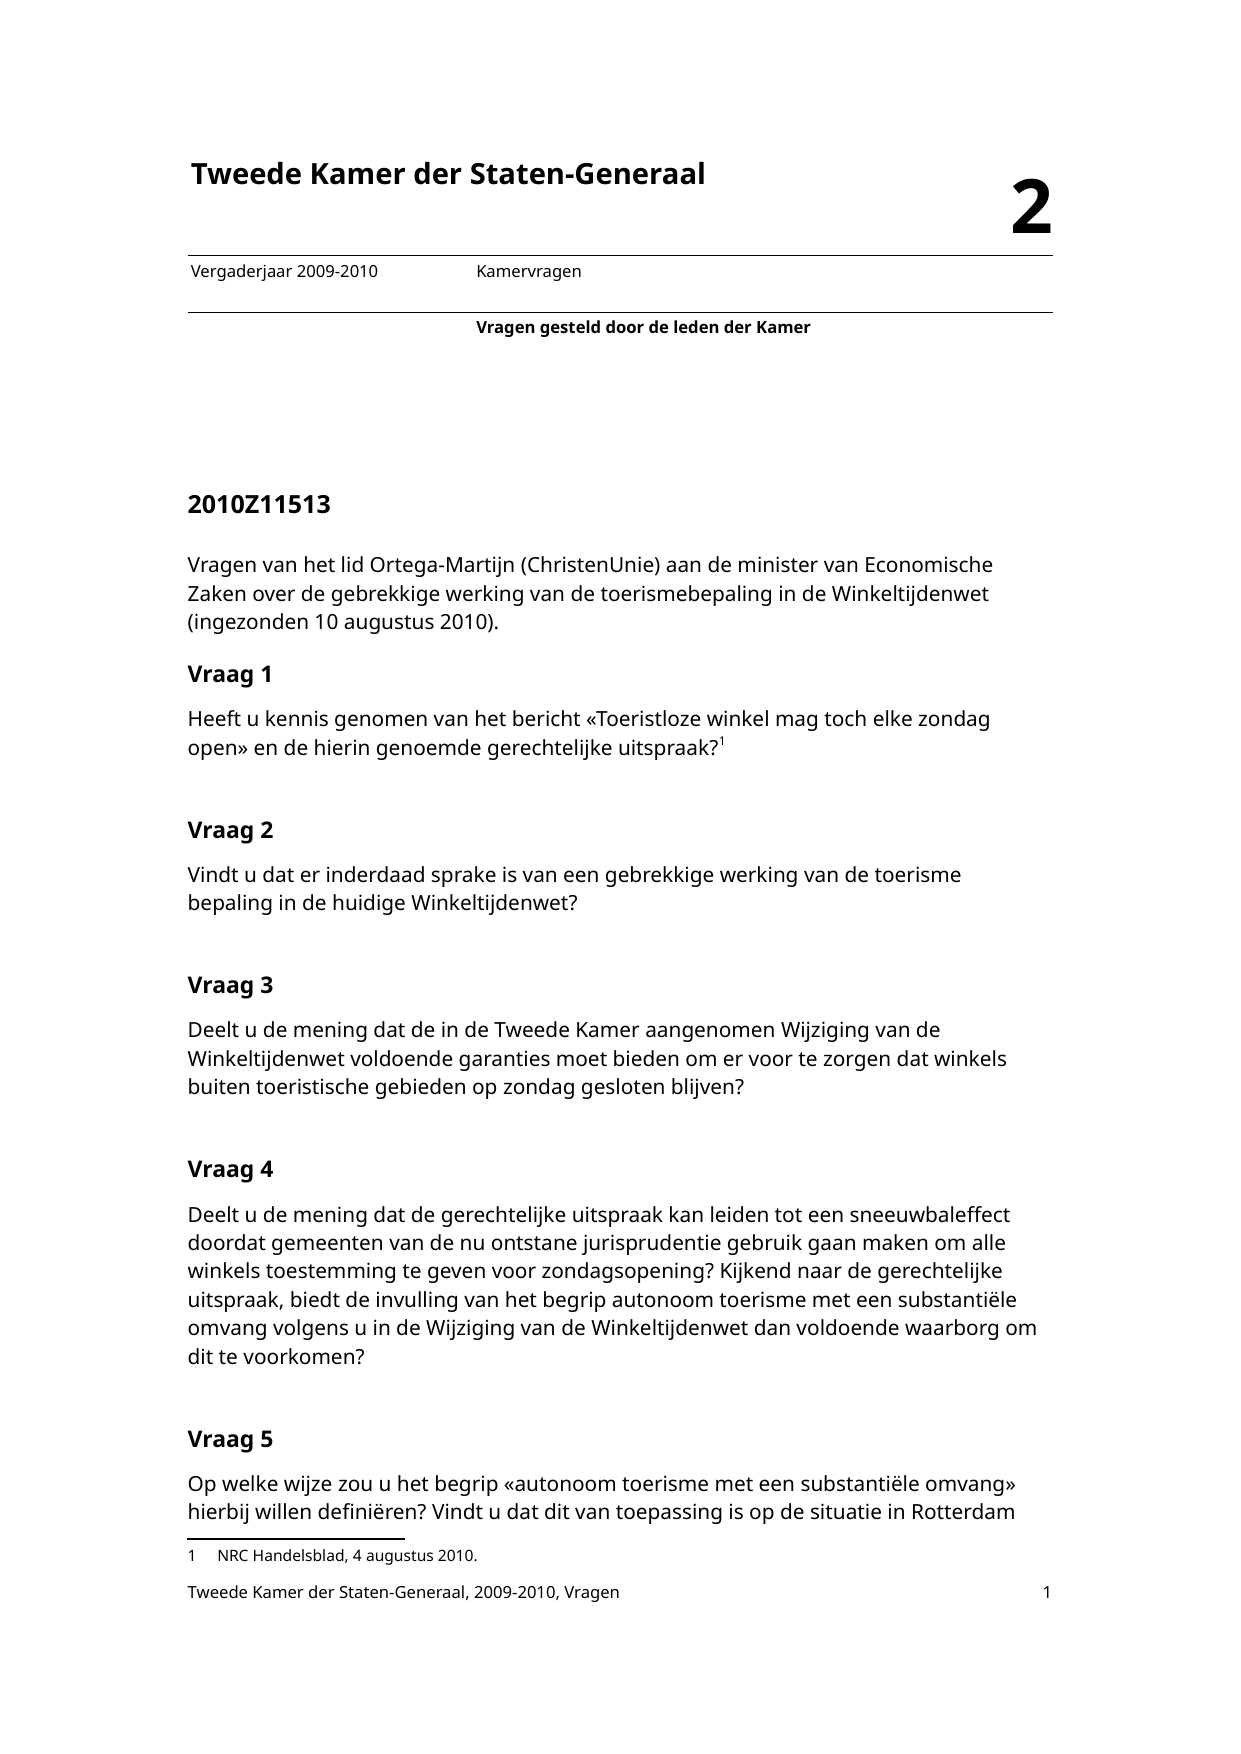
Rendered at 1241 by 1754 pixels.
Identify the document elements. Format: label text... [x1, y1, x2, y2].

text NRC Handelsblad, 4 augustus 2010. [187, 1538, 1053, 1566]
text Vragen van het lid Ortega-Martijn (ChristenUnie) aan de minister van Economische Zaken over de gebrekkige werking van de toerismebepaling in de Winkeltijdenwet (ingezonden 10 augustus 2010). [187, 550, 1053, 636]
table_cell Vergaderjaar 2009-2010 [188, 256, 473, 312]
text Vindt u dat er inderdaad sprake is van een gebrekkige werking van de toerisme bepaling in de huidige Winkeltijdenwet? [187, 860, 1053, 917]
table_header 2 [880, 150, 1053, 255]
text Heeft u kennis genomen van het bericht «Toeristloze winkel mag toch elke zondag open» en de hierin genoemde gerechtelijke uitspraak? [187, 704, 1053, 761]
subtitle Vraag 5 [187, 1423, 1053, 1454]
table_cell Vragen gesteld door de leden der Kamer [473, 313, 1053, 339]
subtitle Vraag 1 [187, 658, 1053, 689]
subtitle Vraag 2 [187, 814, 1053, 845]
table_cell Kamervragen [473, 256, 1053, 312]
subtitle Vraag 3 [187, 969, 1053, 1001]
text Op welke wijze zou u het begrip «autonoom toerisme met een substantiële omvang» hierbij willen definiëren? Vindt u dat dit van toepassing is op de situatie in Rotterdam [187, 1469, 1053, 1526]
subtitle Vraag 4 [187, 1153, 1053, 1185]
table_cell [188, 313, 473, 339]
text Deelt u de mening dat de in de Tweede Kamer aangenomen Wijziging van de Winkeltijdenwet voldoende garanties moet bieden om er voor te zorgen dat winkels buiten toeristische gebieden op zondag gesloten blijven? [187, 1016, 1053, 1101]
table_header Tweede Kamer der Staten-Generaal [188, 150, 879, 255]
text 2010Z11513 [187, 487, 1053, 521]
text Deelt u de mening dat de gerechtelijke uitspraak kan leiden tot een sneeuwbaleffect doordat gemeenten van de nu ontstane jurisprudentie gebruik gaan maken om alle winkels toestemming te geven voor zondagsopening? Kijkend naar de gerechtelijke uitspraak, biedt de invulling van het begrip autonoom toerisme met een substantiële omvang volgens u in de Wijziging van de Winkeltijdenwet dan voldoende waarborg om dit te voorkomen? [187, 1200, 1053, 1370]
